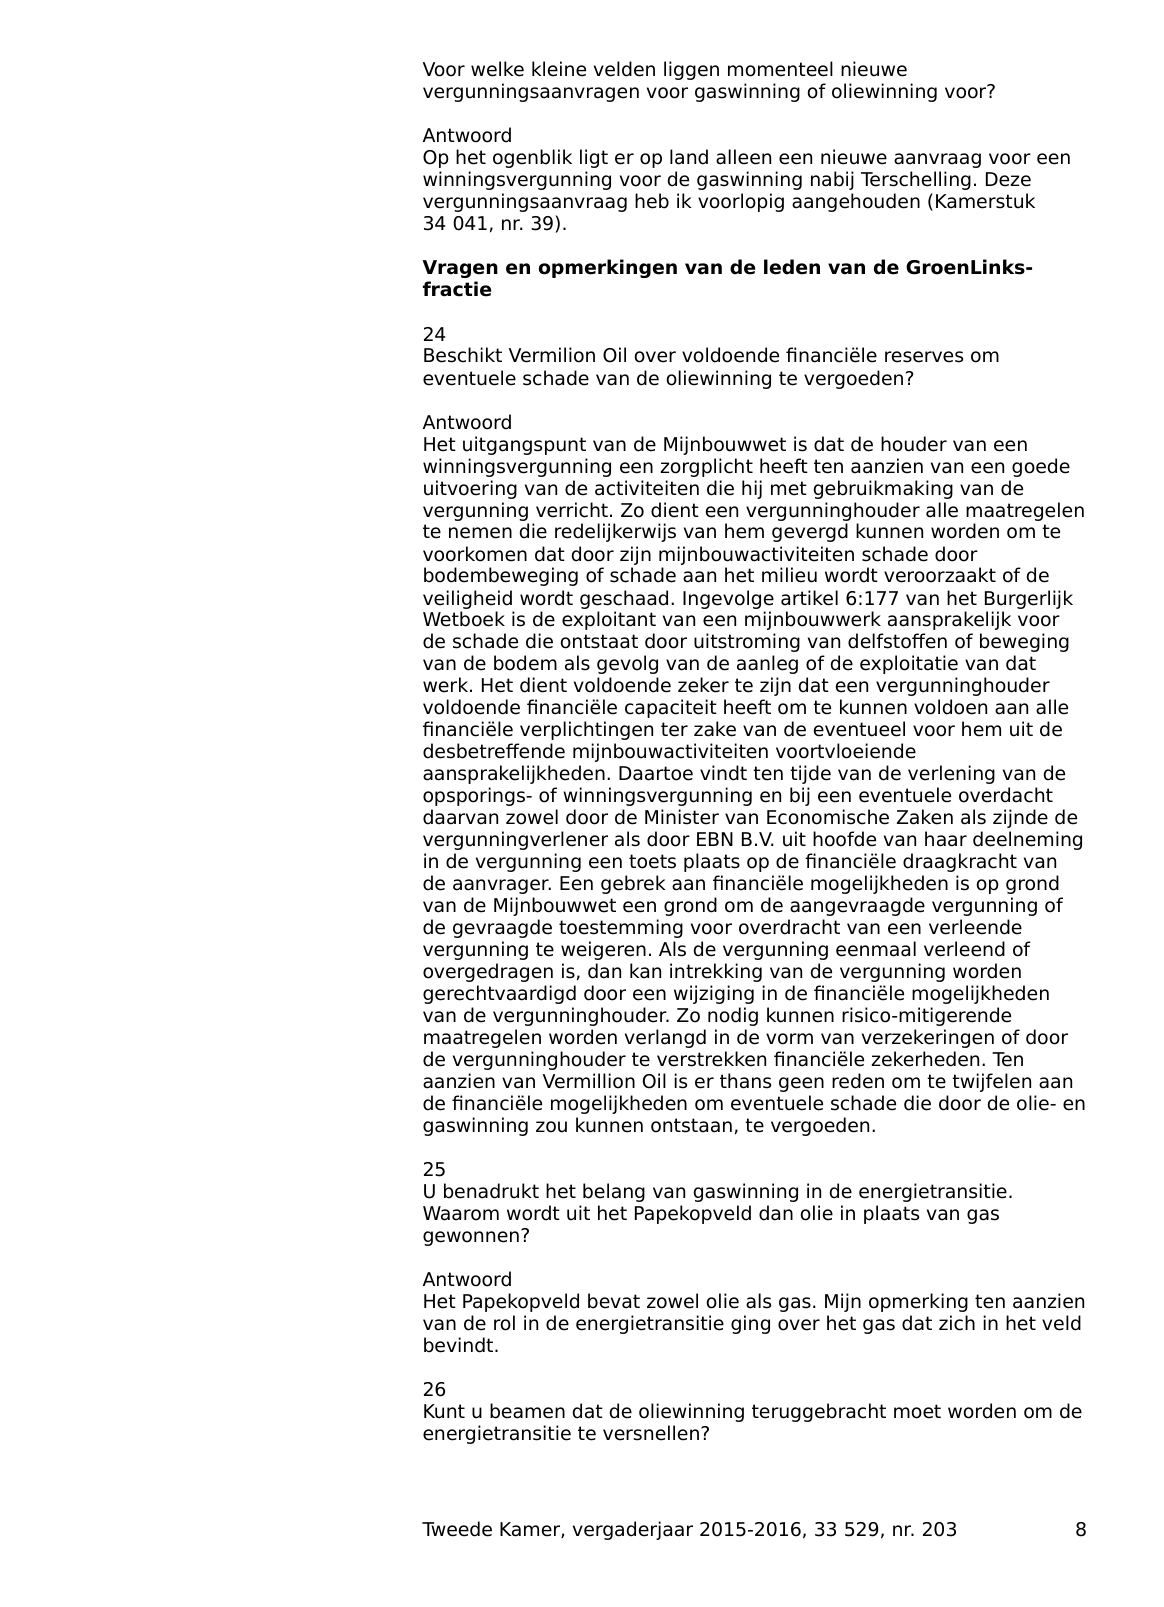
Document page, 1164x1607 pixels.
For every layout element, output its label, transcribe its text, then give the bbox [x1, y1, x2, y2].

text Antwoord [422, 1269, 1087, 1291]
text 26 [422, 1379, 1087, 1401]
text Antwoord [422, 412, 1087, 433]
text Beschikt Vermilion Oil over voldoende financiële reserves om eventuele schade van de oliewinning te vergoeden? [422, 345, 1087, 389]
text Het Papekopveld bevat zowel olie als gas. Mijn opmerking ten aanzien van de rol in de energietransitie ging over het gas dat zich in het veld bevindt. [422, 1291, 1087, 1357]
text Voor welke kleine velden liggen momenteel nieuwe vergunningsaanvragen voor gaswinning of oliewinning voor? [422, 59, 1087, 103]
text 25 [422, 1159, 1087, 1181]
text Antwoord [422, 125, 1087, 147]
text Kunt u beamen dat de oliewinning teruggebracht moet worden om de energietransitie te versnellen? [422, 1401, 1087, 1445]
text 24 [422, 323, 1087, 345]
text U benadrukt het belang van gaswinning in de energietransitie. Waarom wordt uit het Papekopveld dan olie in plaats van gas gewonnen? [422, 1181, 1087, 1247]
subtitle Vragen en opmerkingen van de leden van de GroenLinks-fractie [422, 257, 1087, 301]
text Het uitgangspunt van de Mijnbouwwet is dat de houder van een winningsvergunning een zorgplicht heeft ten aanzien van een goede uitvoering van de activiteiten die hij met gebruikmaking van de vergunning verricht. Zo dient een vergunninghouder alle maatregelen te nemen die redelijkerwijs van hem gevergd kunnen worden om te voorkomen dat door zijn mijnbouwactiviteiten schade door bodembeweging of schade aan het milieu wordt veroorzaakt of de veiligheid wordt geschaad. Ingevolge artikel 6:177 van het Burgerlijk Wetboek is de exploitant van een mijnbouwwerk aansprakelijk voor de schade die ontstaat door uitstroming van delfstoffen of beweging van de bodem als gevolg van de aanleg of de exploitatie van dat werk. Het dient voldoende zeker te zijn dat een vergunninghouder voldoende financiële capaciteit heeft om te kunnen voldoen aan alle financiële verplichtingen ter zake van de eventueel voor hem uit de desbetreffende mijnbouwactiviteiten voortvloeiende aansprakelijkheden. Daartoe vindt ten tijde van de verlening van de opsporings- of winningsvergunning en bij een eventuele overdacht daarvan zowel door de Minister van Economische Zaken als zijnde de vergunningverlener als door EBN B.V. uit hoofde van haar deelneming in de vergunning een toets plaats op de financiële draagkracht van de aanvrager. Een gebrek aan financiële mogelijkheden is op grond van de Mijnbouwwet een grond om de aangevraagde vergunning of de gevraagde toestemming voor overdracht van een verleende vergunning te weigeren. Als de vergunning eenmaal verleend of overgedragen is, dan kan intrekking van de vergunning worden gerechtvaardigd door een wijziging in de financiële mogelijkheden van de vergunninghouder. Zo nodig kunnen risico-mitigerende maatregelen worden verlangd in de vorm van verzekeringen of door de vergunninghouder te verstrekken financiële zekerheden. Ten aanzien van Vermillion Oil is er thans geen reden om te twijfelen aan de financiële mogelijkheden om eventuele schade die door de olie- en gaswinning zou kunnen ontstaan, te vergoeden. [422, 433, 1087, 1137]
text Op het ogenblik ligt er op land alleen een nieuwe aanvraag voor een winningsvergunning voor de gaswinning nabij Terschelling. Deze vergunningsaanvraag heb ik voorlopig aangehouden (Kamerstuk 34 041, nr. 39). [422, 147, 1087, 235]
